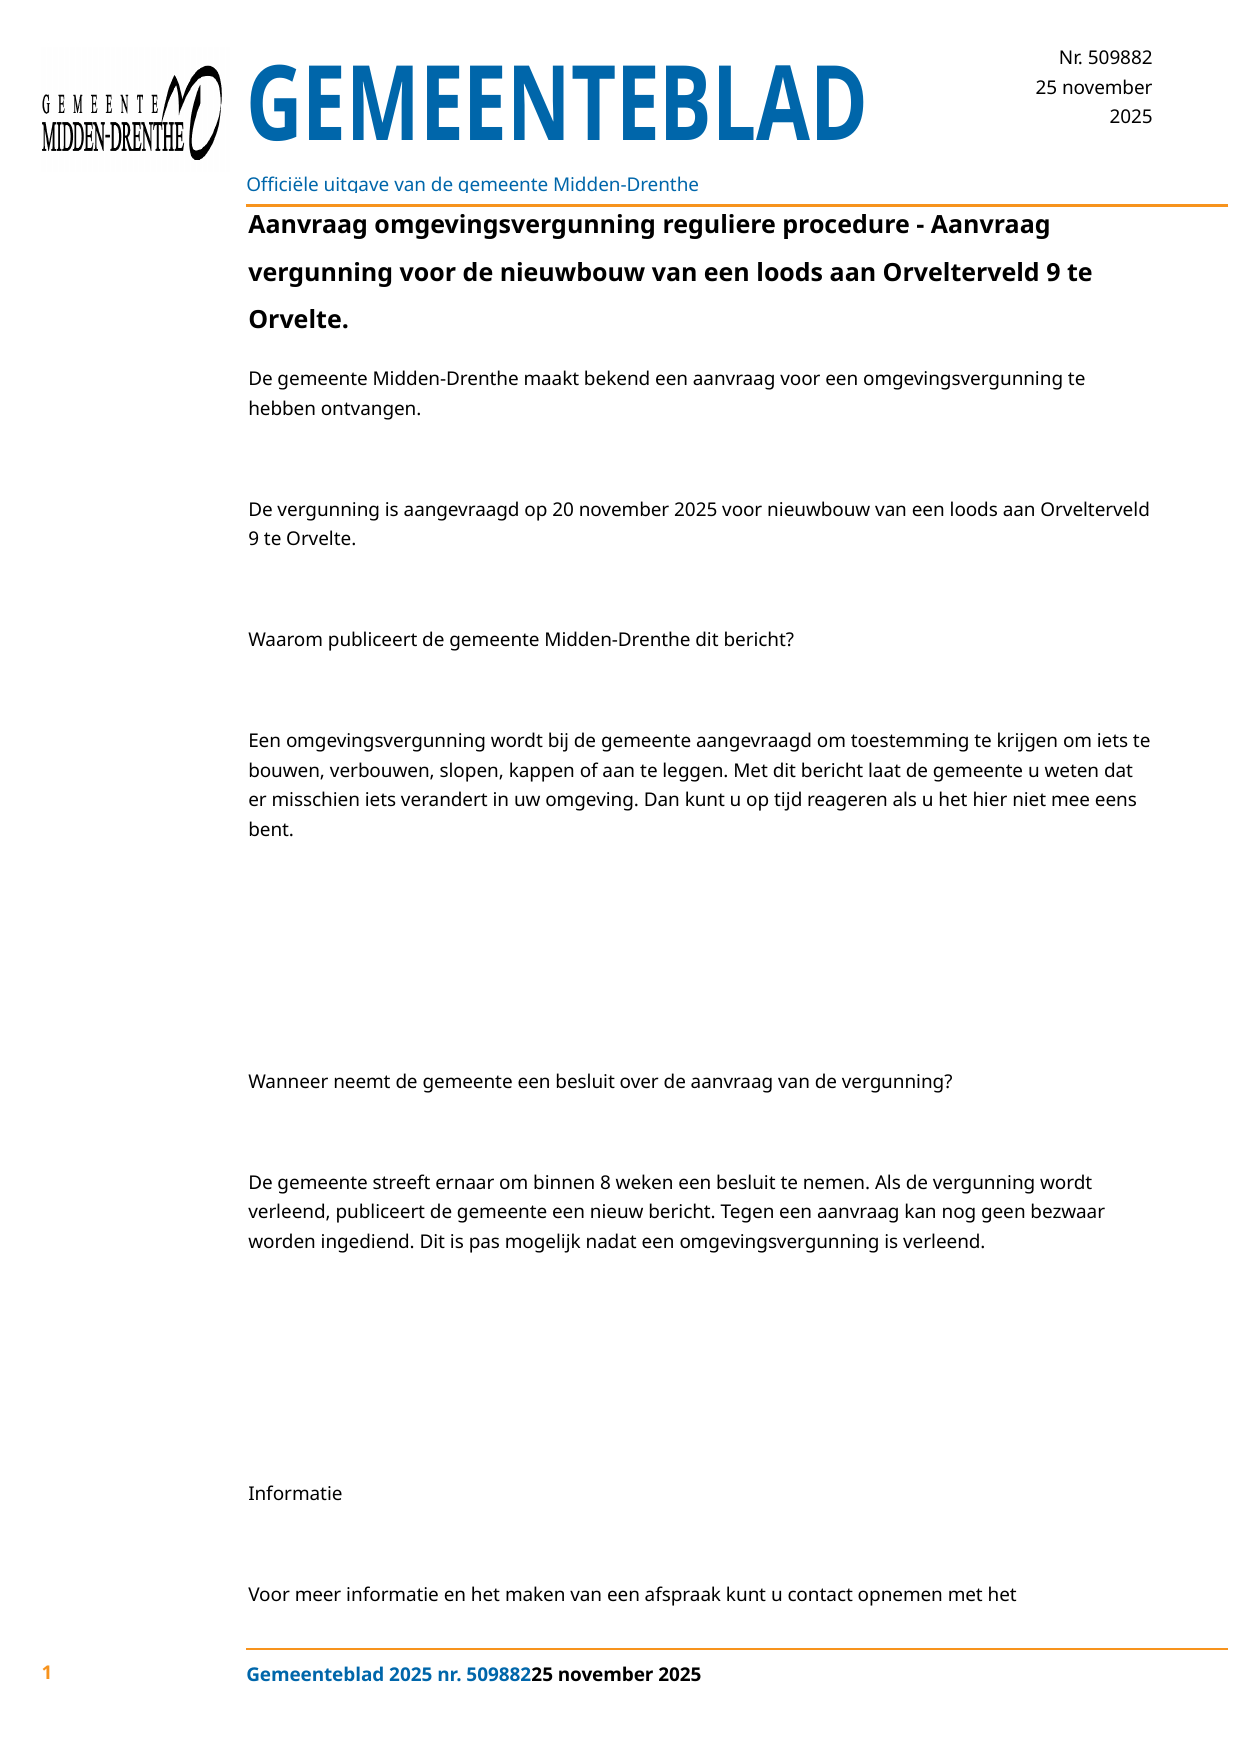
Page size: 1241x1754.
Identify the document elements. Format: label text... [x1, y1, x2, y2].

text Wanneer neemt de gemeente een besluit over de aanvraag van de vergunning? [248, 1068, 1152, 1094]
text De vergunning is aangevraagd op 20 november 2025 voor nieuwbouw van een loods aan Orvelterveld 9 te Orvelte. [248, 496, 1152, 551]
text De gemeente streeft ernaar om binnen 8 weken een besluit te nemen. Als de vergunning wordt verleend, publiceert de gemeente een nieuw bericht. Tegen een aanvraag kan nog geen bezwaar worden ingediend. Dit is pas mogelijk nadat een omgevingsvergunning is verleend. [248, 1169, 1152, 1254]
text Een omgevingsvergunning wordt bij de gemeente aangevraagd om toestemming te krijgen om iets te bouwen, verbouwen, slopen, kappen of aan te leggen. Met dit bericht laat de gemeente u weten dat er misschien iets verandert in uw omgeving. Dan kunt u op tijd reageren als u het hier niet mee eens bent. [248, 727, 1152, 842]
text Aanvraag omgevingsvergunning reguliere procedure - Aanvraag vergunning voor de nieuwbouw van een loods aan Orvelterveld 9 te Orvelte. [248, 207, 1152, 336]
picture [41, 47, 231, 172]
text Voor meer informatie en het maken van een afspraak kunt u contact opnemen met het [248, 1581, 1152, 1607]
text Waarom publiceert de gemeente Midden-Drenthe dit bericht? [248, 626, 1152, 652]
text De gemeente Midden-Drenthe maakt bekend een aanvraag voor een omgevingsvergunning te hebben ontvangen. [248, 366, 1152, 421]
text Informatie [248, 1480, 1152, 1506]
